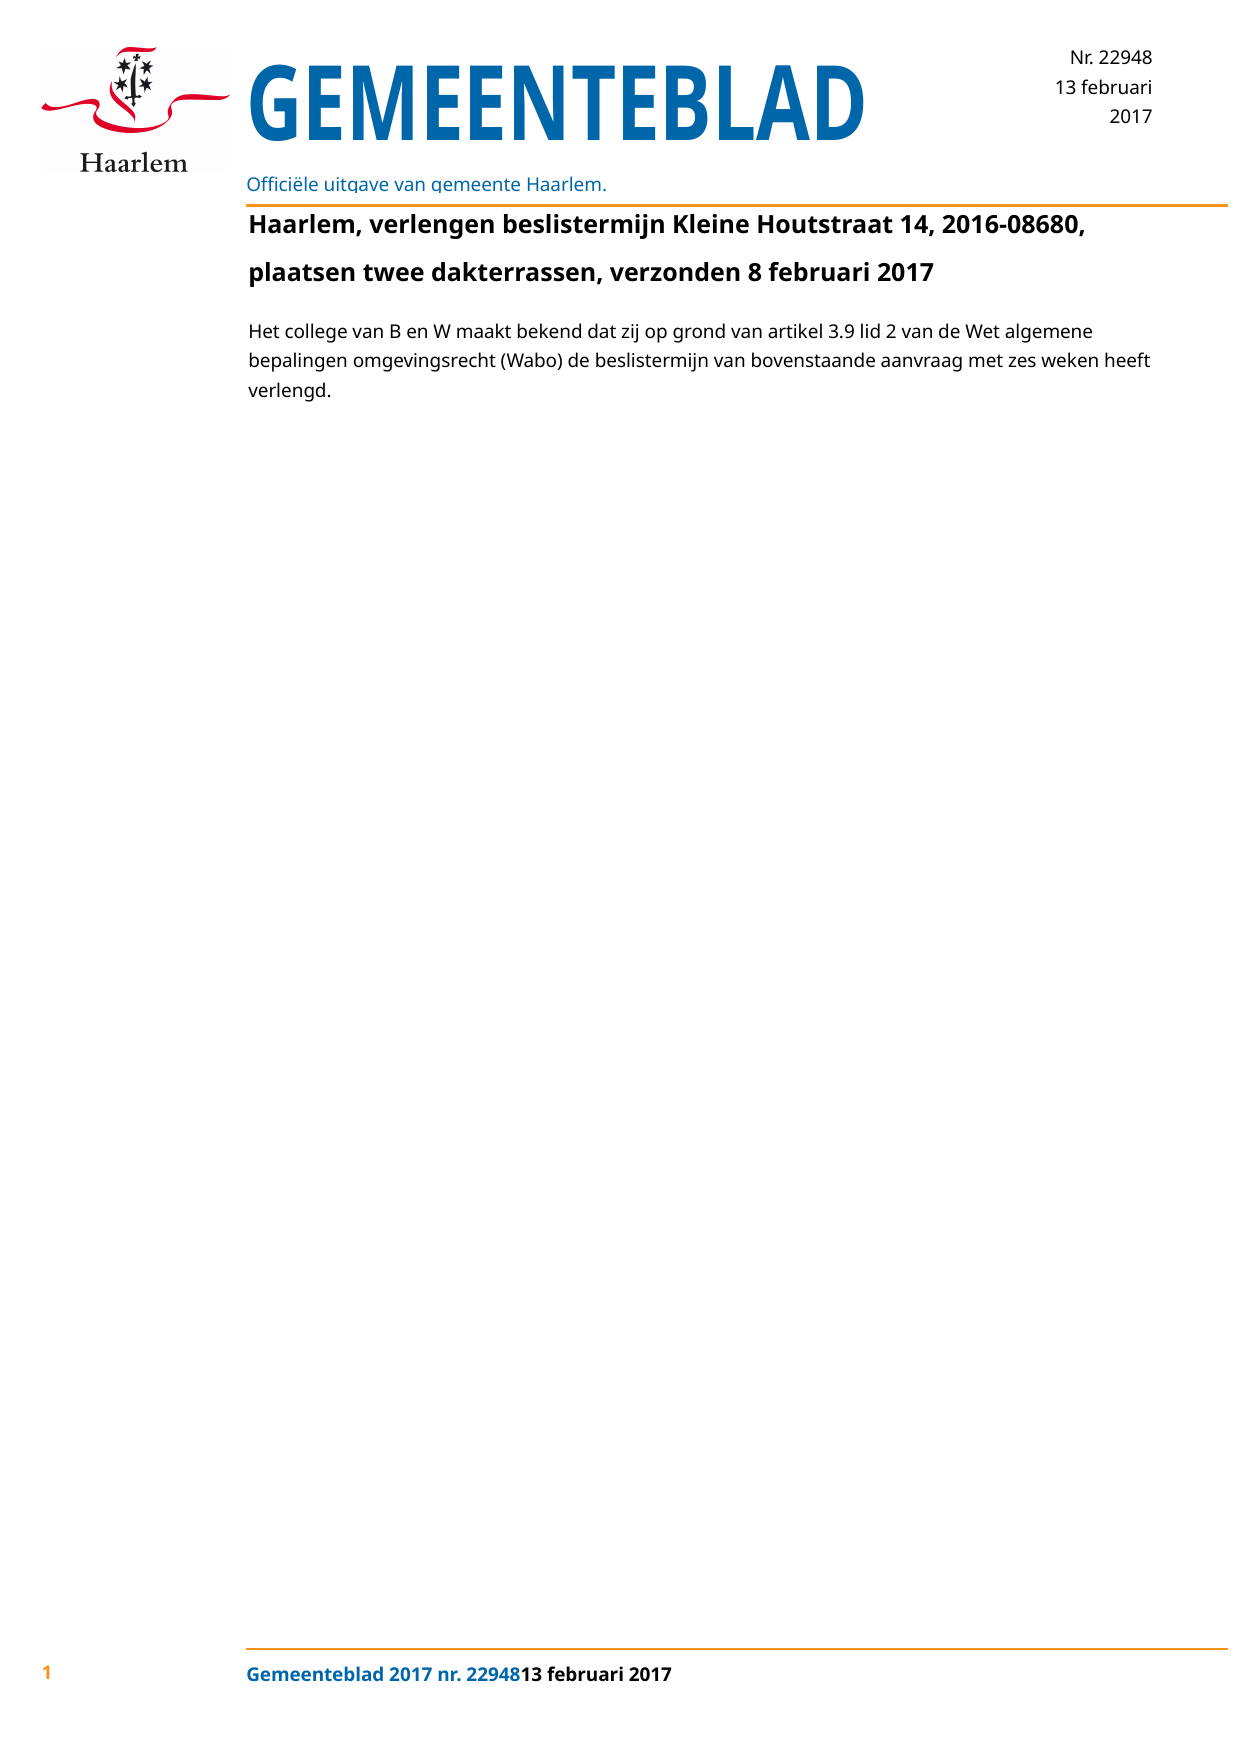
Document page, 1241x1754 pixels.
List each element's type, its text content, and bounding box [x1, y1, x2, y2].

picture [41, 47, 231, 172]
text Haarlem, verlengen beslistermijn Kleine Houtstraat 14, 2016-08680, plaatsen twee dakterrassen, verzonden 8 februari 2017 [248, 207, 1152, 288]
text Het college van B en W maakt bekend dat zij op grond van artikel 3.9 lid 2 van de Wet algemene bepalingen omgevingsrecht (Wabo) de beslistermijn van bovenstaande aanvraag met zes weken heeft verlengd. [248, 318, 1152, 403]
